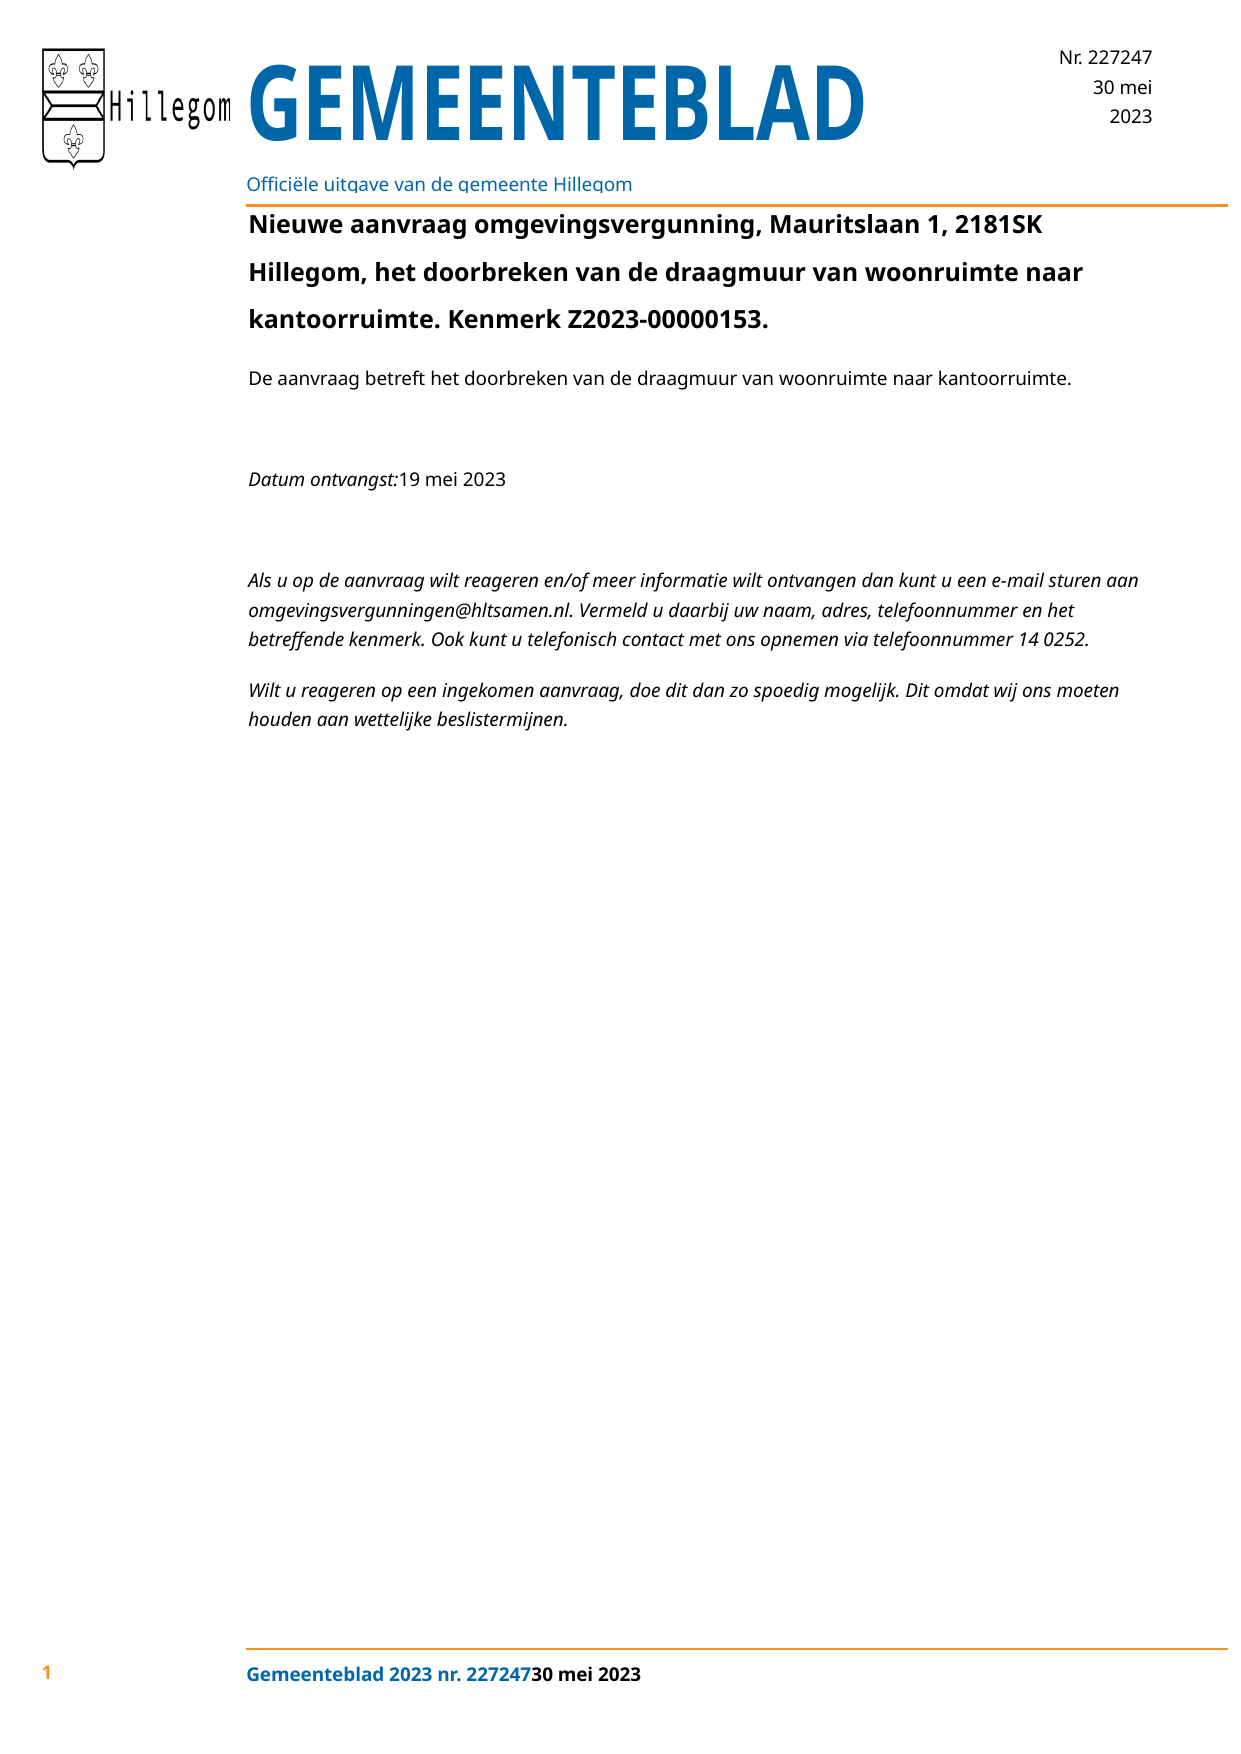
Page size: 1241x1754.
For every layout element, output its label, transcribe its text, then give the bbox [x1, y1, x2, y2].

text De aanvraag betreft het doorbreken van de draagmuur van woonruimte naar kantoorruimte. [248, 366, 1152, 391]
picture [41, 47, 231, 172]
text Datum ontvangst:19 mei 2023 [248, 466, 1152, 492]
text Als u op de aanvraag wilt reageren en/of meer informatie wilt ontvangen dan kunt u een e-mail sturen aan omgevingsvergunningen@hltsamen.nl. Vermeld u daarbij uw naam, adres, telefoonnummer en het betreffende kenmerk. Ook kunt u telefonisch contact met ons opnemen via telefoonnummer 14 0252. [248, 567, 1152, 652]
text Wilt u reageren op een ingekomen aanvraag, doe dit dan zo spoedig mogelijk. Dit omdat wij ons moeten houden aan wettelijke beslistermijnen. [248, 677, 1152, 732]
text Nieuwe aanvraag omgevingsvergunning, Mauritslaan 1, 2181SK Hillegom, het doorbreken van de draagmuur van woonruimte naar kantoorruimte. Kenmerk Z2023-00000153. [248, 207, 1152, 336]
